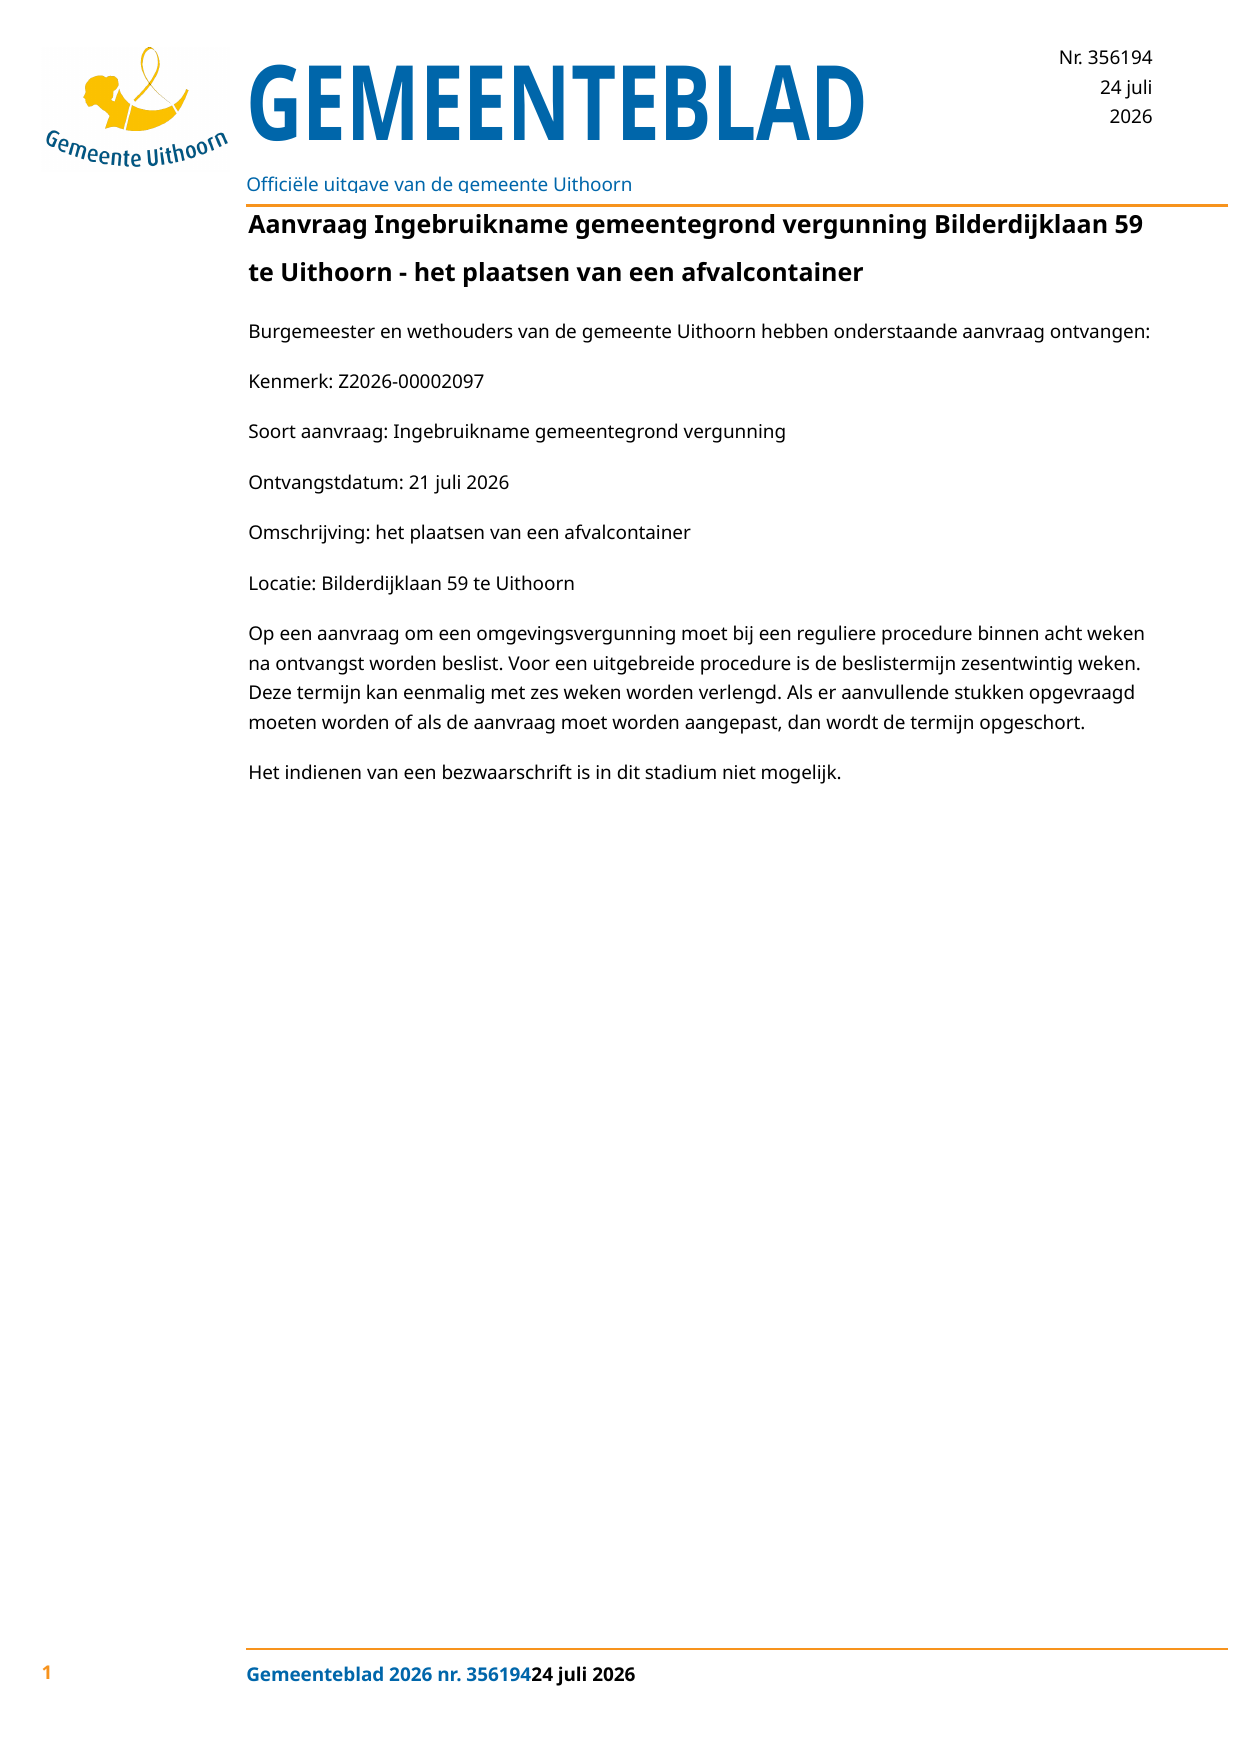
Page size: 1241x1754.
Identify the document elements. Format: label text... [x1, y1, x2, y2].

picture [41, 47, 231, 172]
text Kenmerk: Z2026-00002097 [248, 368, 1152, 394]
text Ontvangstdatum: 21 juli 2026 [248, 469, 1152, 495]
text Burgemeester en wethouders van de gemeente Uithoorn hebben onderstaande aanvraag ontvangen: [248, 318, 1152, 344]
text Locatie: Bilderdijklaan 59 te Uithoorn [248, 570, 1152, 596]
text Omschrijving: het plaatsen van een afvalcontainer [248, 519, 1152, 545]
text Aanvraag Ingebruikname gemeentegrond vergunning Bilderdijklaan 59 te Uithoorn - het plaatsen van een afvalcontainer [248, 207, 1152, 288]
text Op een aanvraag om een omgevingsvergunning moet bij een reguliere procedure binnen acht weken na ontvangst worden beslist. Voor een uitgebreide procedure is de beslistermijn zesentwintig weken. Deze termijn kan eenmalig met zes weken worden verlengd. Als er aanvullende stukken opgevraagd moeten worden of als de aanvraag moet worden aangepast, dan wordt de termijn opgeschort. [248, 620, 1152, 735]
text Het indienen van een bezwaarschrift is in dit stadium niet mogelijk. [248, 759, 1152, 785]
text Soort aanvraag: Ingebruikname gemeentegrond vergunning [248, 419, 1152, 444]
